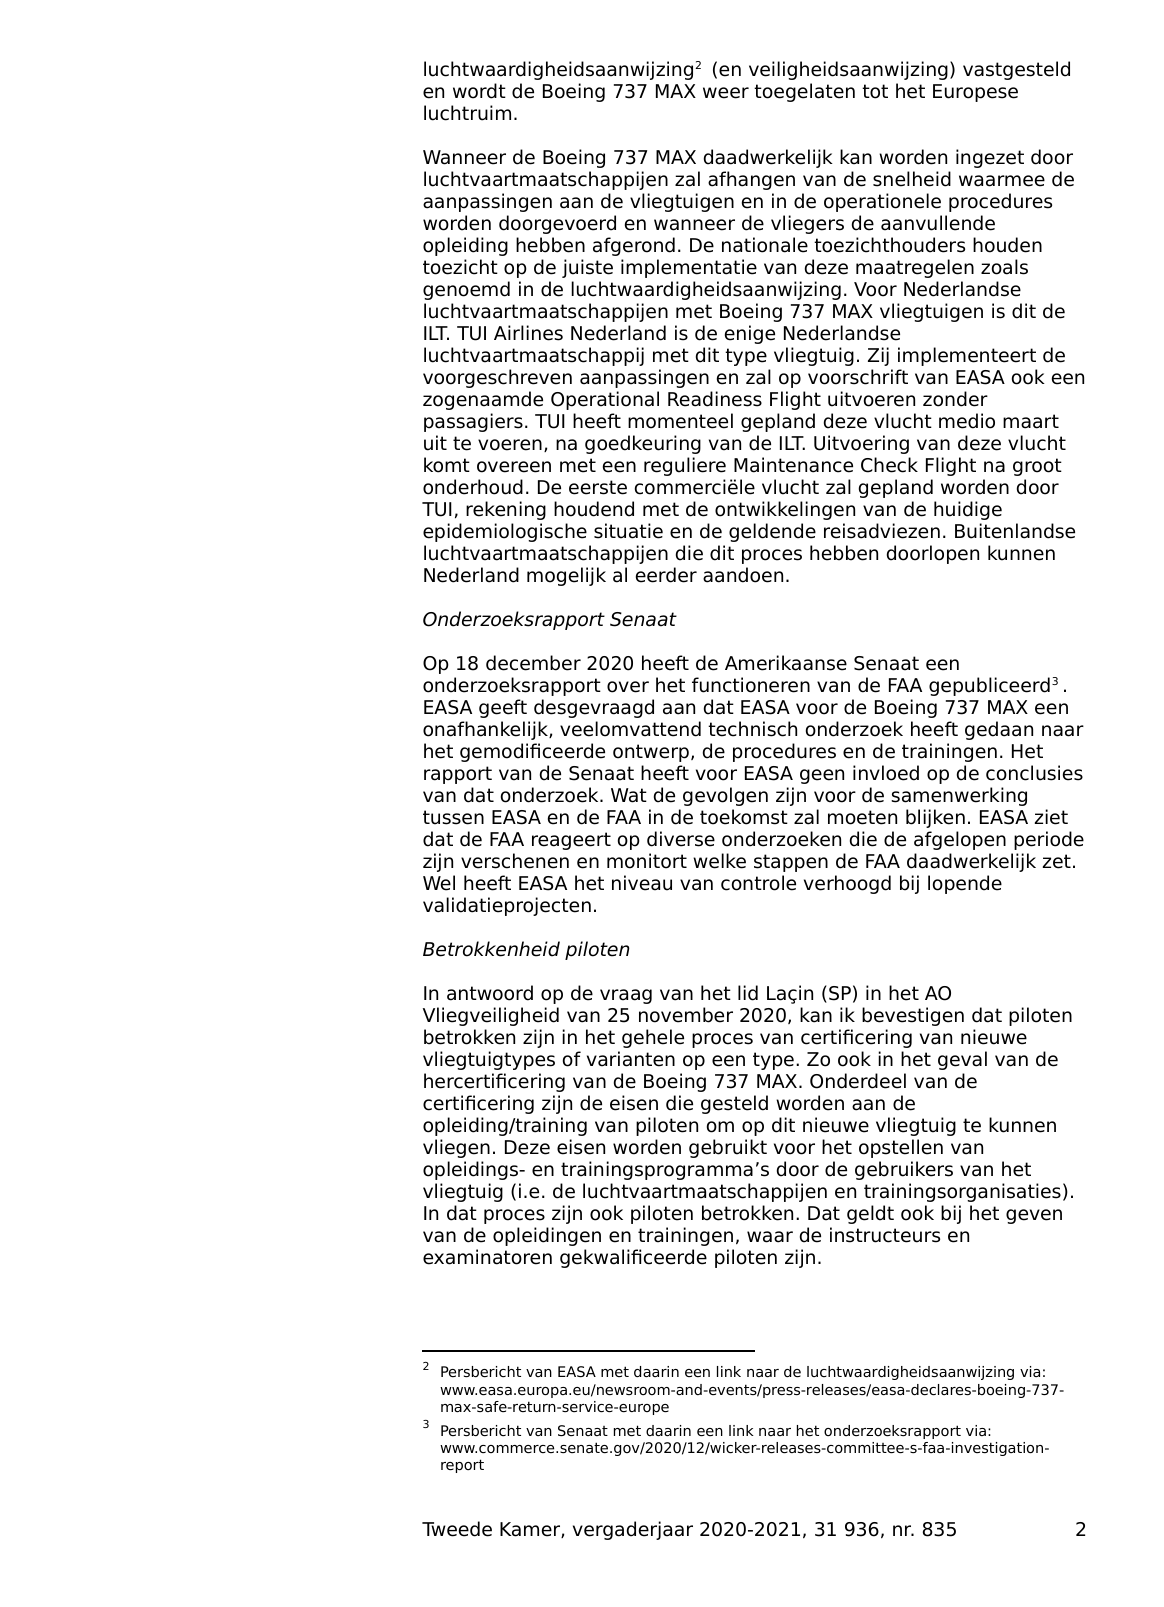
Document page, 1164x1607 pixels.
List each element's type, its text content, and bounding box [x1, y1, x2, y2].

subtitle Betrokkenheid piloten [422, 939, 1087, 961]
text Persbericht van EASA met daarin een link naar de luchtwaardigheidsaanwijzing via: www.easa.europa.eu/newsroom-and-events/press-releases/easa-declares-boeing-737-max-safe-return-service-europe [422, 1360, 1087, 1416]
text Op 18 december 2020 heeft de Amerikaanse Senaat een onderzoeksrapport over het functioneren van de FAA gepubliceerd. EASA geeft desgevraagd aan dat EASA voor de Boeing 737 MAX een onafhankelijk, veelomvattend technisch onderzoek heeft gedaan naar het gemodificeerde ontwerp, de procedures en de trainingen. Het rapport van de Senaat heeft voor EASA geen invloed op de conclusies van dat onderzoek. Wat de gevolgen zijn voor de samenwerking tussen EASA en de FAA in de toekomst zal moeten blijken. EASA ziet dat de FAA reageert op diverse onderzoeken die de afgelopen periode zijn verschenen en monitort welke stappen de FAA daadwerkelijk zet. Wel heeft EASA het niveau van controle verhoogd bij lopende validatieprojecten. [422, 653, 1087, 917]
text luchtwaardigheidsaanwijzing (en veiligheidsaanwijzing) vastgesteld en wordt de Boeing 737 MAX weer toegelaten tot het Europese luchtruim. [422, 59, 1087, 125]
text In antwoord op de vraag van het lid Laçin (SP) in het AO Vliegveiligheid van 25 november 2020, kan ik bevestigen dat piloten betrokken zijn in het gehele proces van certificering van nieuwe vliegtuigtypes of varianten op een type. Zo ook in het geval van de hercertificering van de Boeing 737 MAX. Onderdeel van de certificering zijn de eisen die gesteld worden aan de opleiding/training van piloten om op dit nieuwe vliegtuig te kunnen vliegen. Deze eisen worden gebruikt voor het opstellen van opleidings- en trainingsprogramma’s door de gebruikers van het vliegtuig (i.e. de luchtvaartmaatschappijen en trainingsorganisaties). In dat proces zijn ook piloten betrokken. Dat geldt ook bij het geven van de opleidingen en trainingen, waar de instructeurs en examinatoren gekwalificeerde piloten zijn. [422, 983, 1087, 1269]
text Persbericht van Senaat met daarin een link naar het onderzoeksrapport via: www.commerce.senate.gov/2020/12/wicker-releases-committee-s-faa-investigation-report [422, 1418, 1087, 1474]
subtitle Onderzoeksrapport Senaat [422, 609, 1087, 631]
text Wanneer de Boeing 737 MAX daadwerkelijk kan worden ingezet door luchtvaartmaatschappijen zal afhangen van de snelheid waarmee de aanpassingen aan de vliegtuigen en in de operationele procedures worden doorgevoerd en wanneer de vliegers de aanvullende opleiding hebben afgerond. De nationale toezichthouders houden toezicht op de juiste implementatie van deze maatregelen zoals genoemd in de luchtwaardigheidsaanwijzing. Voor Nederlandse luchtvaartmaatschappijen met Boeing 737 MAX vliegtuigen is dit de ILT. TUI Airlines Nederland is de enige Nederlandse luchtvaartmaatschappij met dit type vliegtuig. Zij implementeert de voorgeschreven aanpassingen en zal op voorschrift van EASA ook een zogenaamde Operational Readiness Flight uitvoeren zonder passagiers. TUI heeft momenteel gepland deze vlucht medio maart uit te voeren, na goedkeuring van de ILT. Uitvoering van deze vlucht komt overeen met een reguliere Maintenance Check Flight na groot onderhoud. De eerste commerciële vlucht zal gepland worden door TUI, rekening houdend met de ontwikkelingen van de huidige epidemiologische situatie en de geldende reisadviezen. Buitenlandse luchtvaartmaatschappijen die dit proces hebben doorlopen kunnen Nederland mogelijk al eerder aandoen. [422, 147, 1087, 587]
